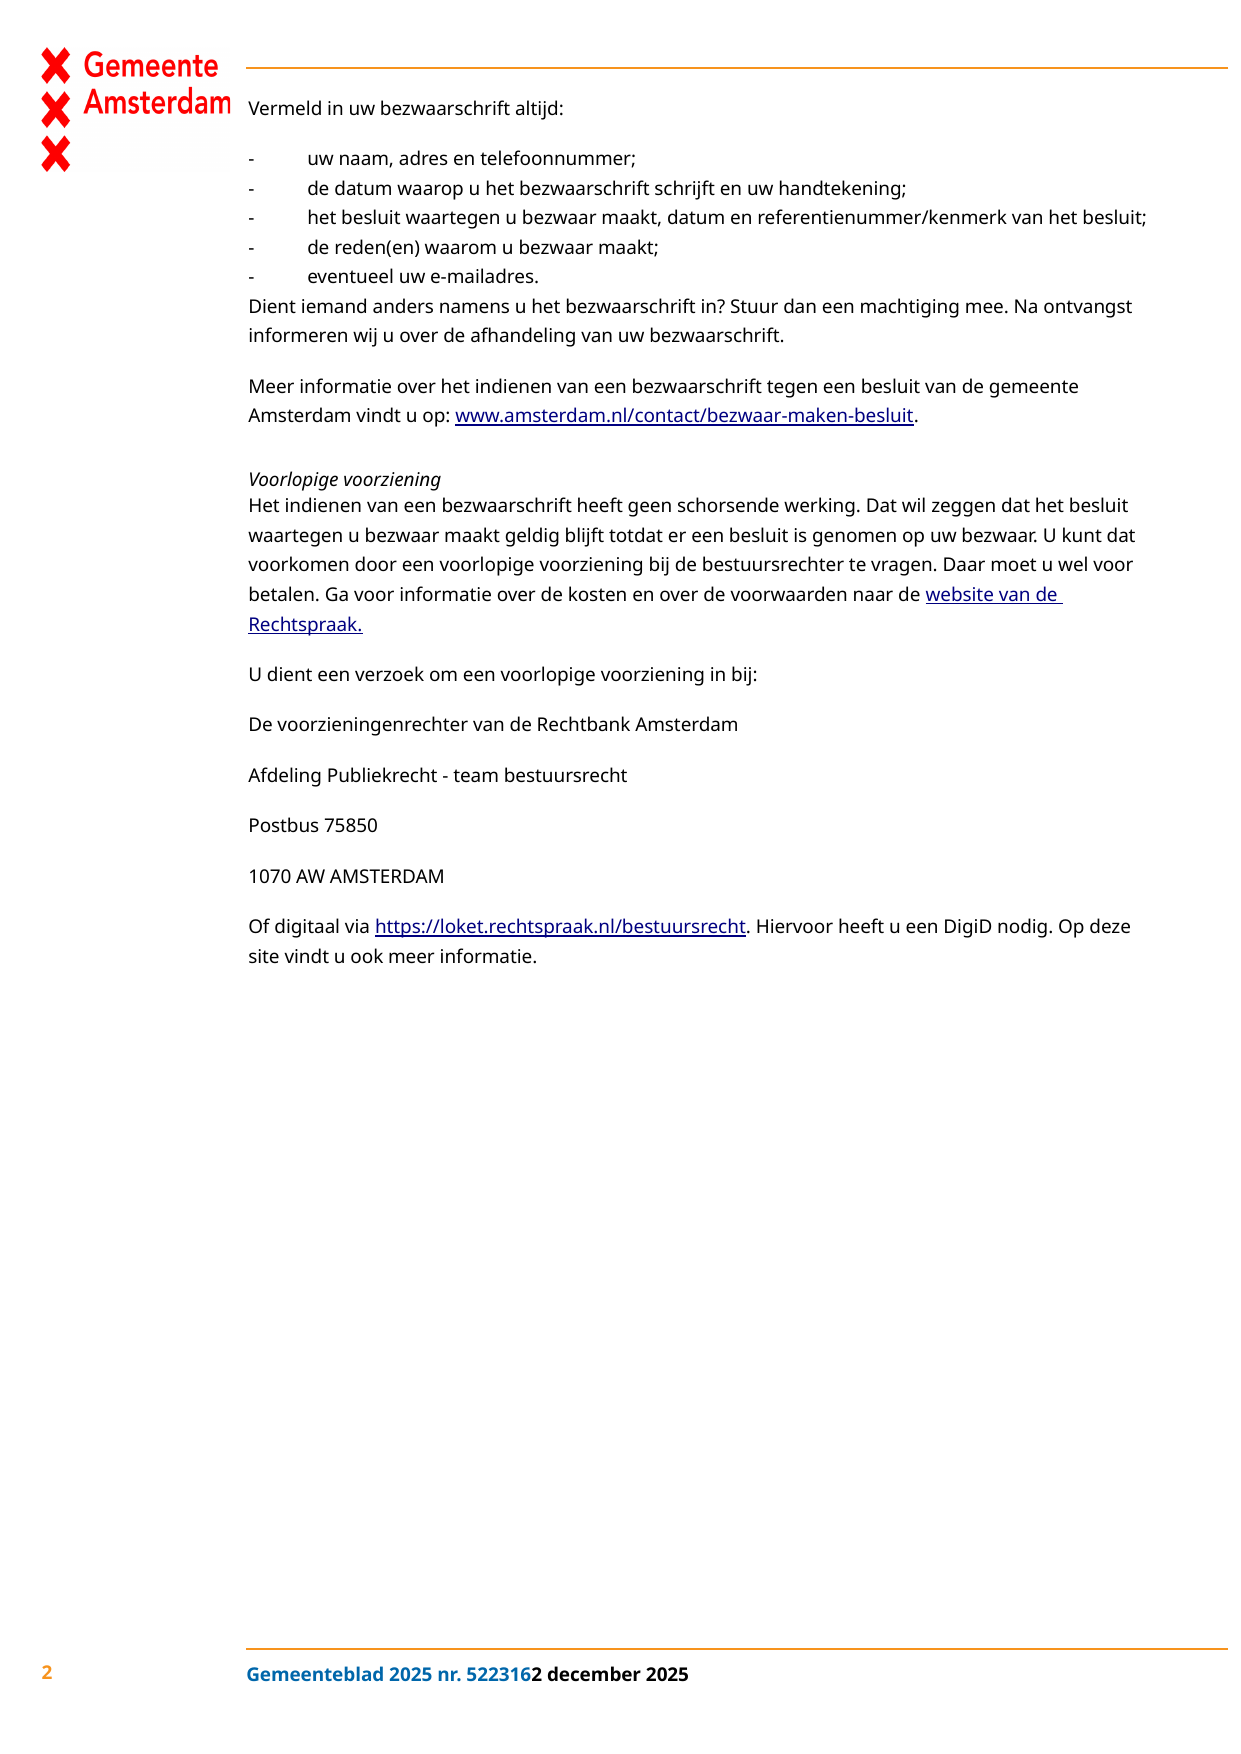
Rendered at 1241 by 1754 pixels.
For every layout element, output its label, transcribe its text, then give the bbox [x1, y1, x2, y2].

list eventueel uw e-mailadres. [248, 263, 1152, 289]
text De voorzieningenrechter van de Rechtbank Amsterdam [248, 712, 1152, 737]
text Of digitaal via https://loket.rechtspraak.nl/bestuursrecht. Hiervoor heeft u een DigiD nodig. Op deze site vindt u ook meer informatie. [248, 913, 1152, 968]
text Het indienen van een bezwaarschrift heeft geen schorsende werking. Dat wil zeggen dat het besluit waartegen u bezwaar maakt geldig blijft totdat er een besluit is genomen op uw bezwaar. U kunt dat voorkomen door een voorlopige voorziening bij de bestuursrechter te vragen. Daar moet u wel voor betalen. Ga voor informatie over de kosten en over de voorwaarden naar de website van de Rechtspraak. [248, 492, 1152, 636]
text U dient een verzoek om een voorlopige voorziening in bij: [248, 661, 1152, 687]
text 1070 AW AMSTERDAM [248, 863, 1152, 888]
list de reden(en) waarom u bezwaar maakt; [248, 234, 1152, 260]
text Afdeling Publiekrecht - team bestuursrecht [248, 762, 1152, 788]
list de datum waarop u het bezwaarschrift schrijft en uw handtekening; [248, 175, 1152, 201]
text Dient iemand anders namens u het bezwaarschrift in? Stuur dan een machtiging mee. Na ontvangst informeren wij u over de afhandeling van uw bezwaarschrift. [248, 293, 1152, 348]
list uw naam, adres en telefoonnummer; [248, 145, 1152, 171]
text Postbus 75850 [248, 812, 1152, 838]
text Vermeld in uw bezwaarschrift altijd: [248, 95, 1152, 121]
text Voorlopige voorziening [248, 467, 1152, 492]
picture [41, 47, 231, 172]
list het besluit waartegen u bezwaar maakt, datum en referentienummer/kenmerk van het besluit; [248, 204, 1152, 230]
text Meer informatie over het indienen van een bezwaarschrift tegen een besluit van de gemeente Amsterdam vindt u op: www.amsterdam.nl/contact/bezwaar-maken-besluit. [248, 373, 1152, 428]
